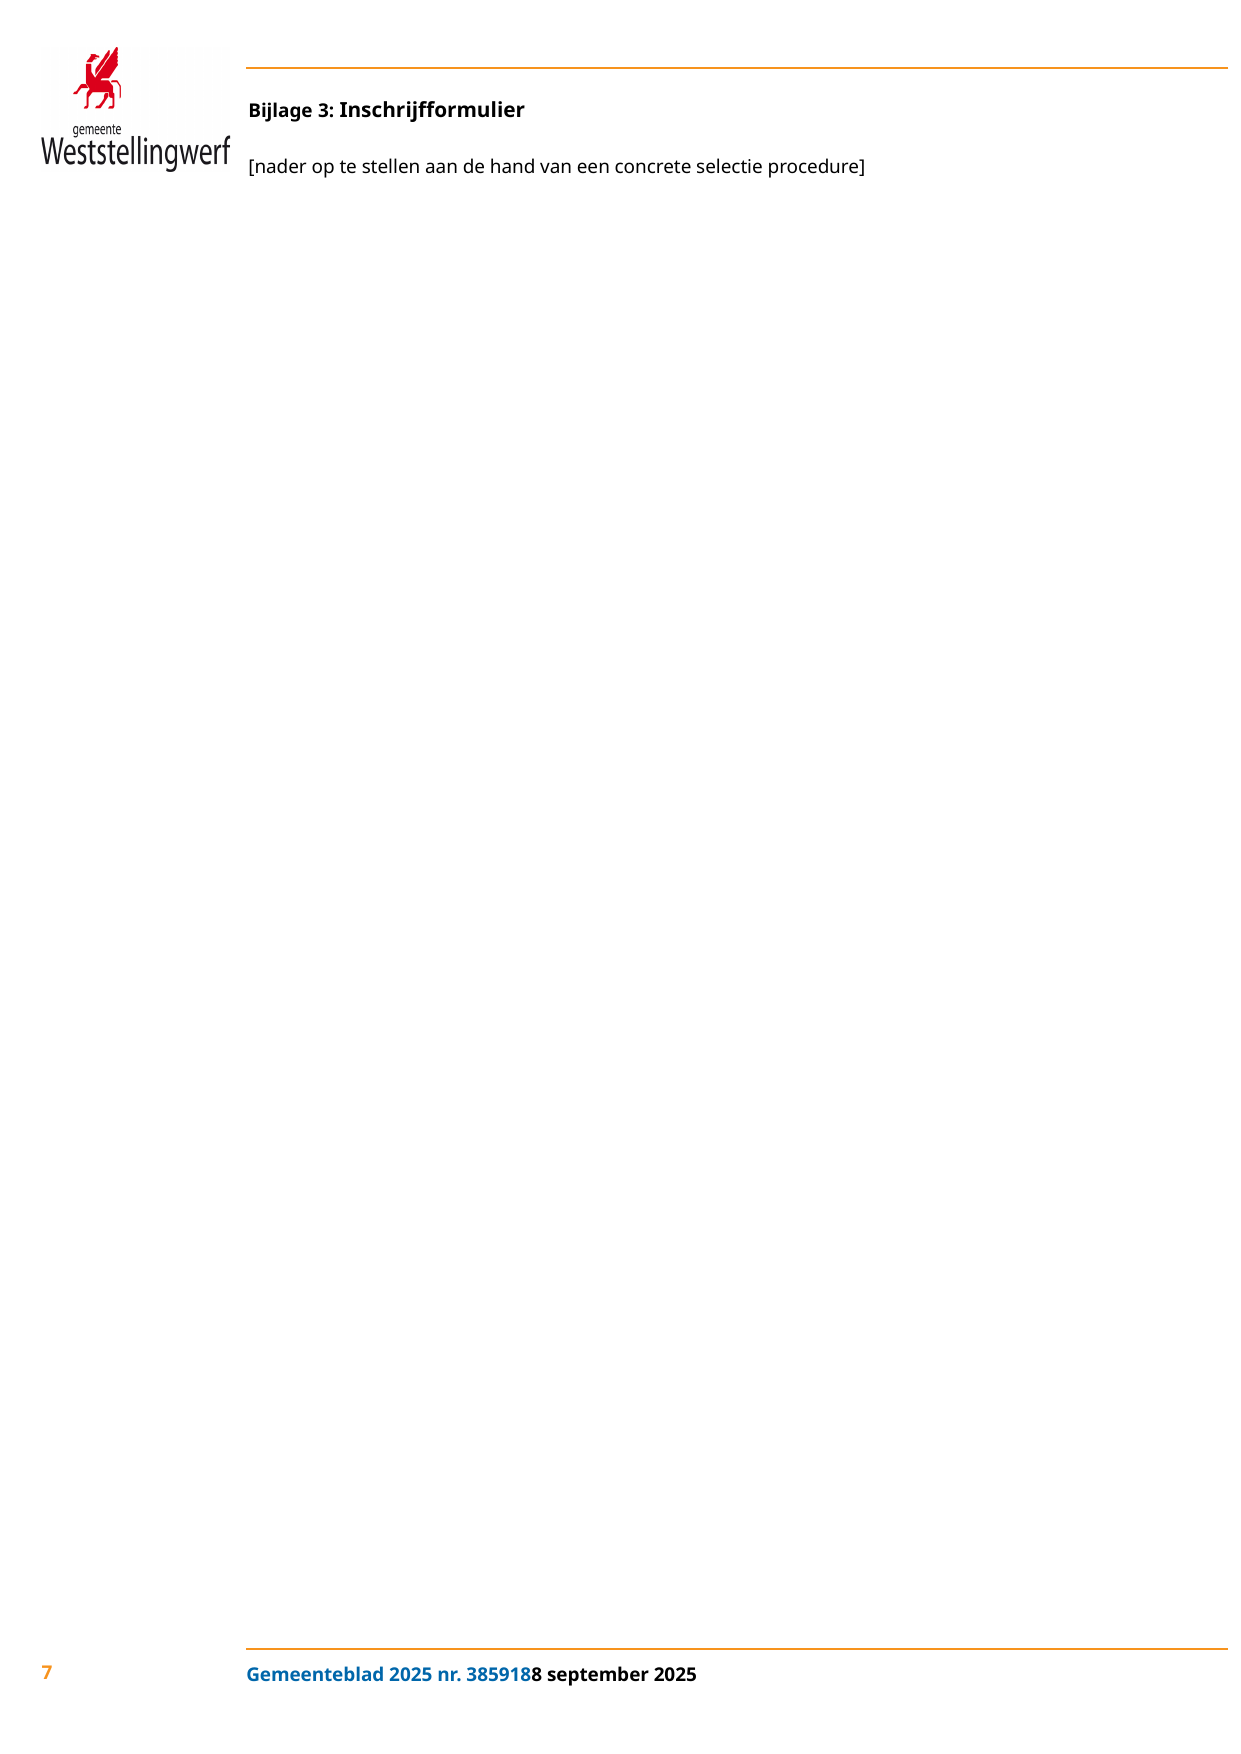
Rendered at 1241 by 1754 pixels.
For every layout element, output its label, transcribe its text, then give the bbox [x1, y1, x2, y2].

text [nader op te stellen aan de hand van een concrete selectie procedure] [248, 153, 1152, 179]
picture [41, 47, 231, 172]
text Bijlage 3: Inschrijfformulier [248, 95, 1152, 123]
